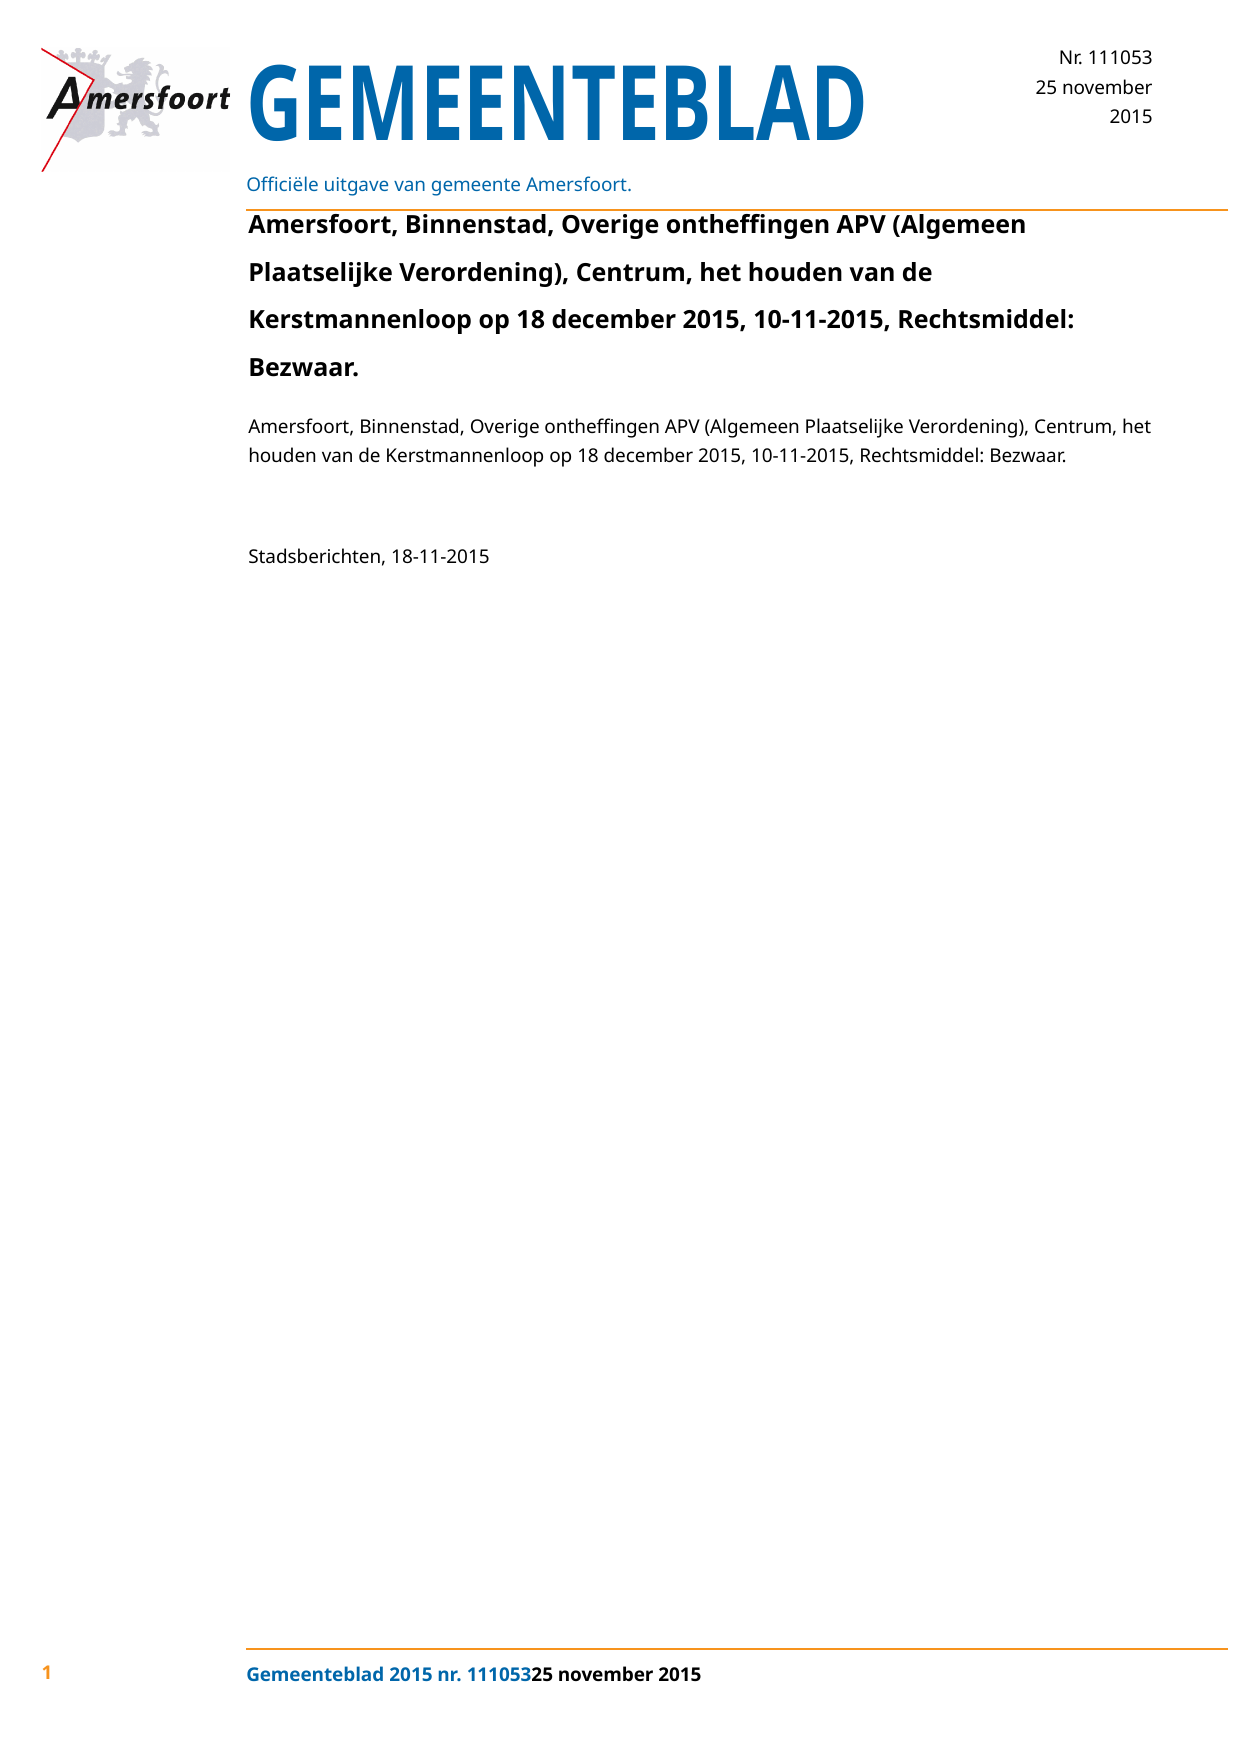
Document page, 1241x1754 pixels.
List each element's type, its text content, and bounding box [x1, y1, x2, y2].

text Amersfoort, Binnenstad, Overige ontheffingen APV (Algemeen Plaatselijke Verordening), Centrum, het houden van de Kerstmannenloop op 18 december 2015, 10-11-2015, Rechtsmiddel: Bezwaar. [248, 211, 1152, 384]
text Amersfoort, Binnenstad, Overige ontheffingen APV (Algemeen Plaatselijke Verordening), Centrum, het houden van de Kerstmannenloop op 18 december 2015, 10-11-2015, Rechtsmiddel: Bezwaar. [248, 413, 1152, 468]
text Stadsberichten, 18-11-2015 [248, 543, 1152, 569]
picture [41, 47, 231, 172]
